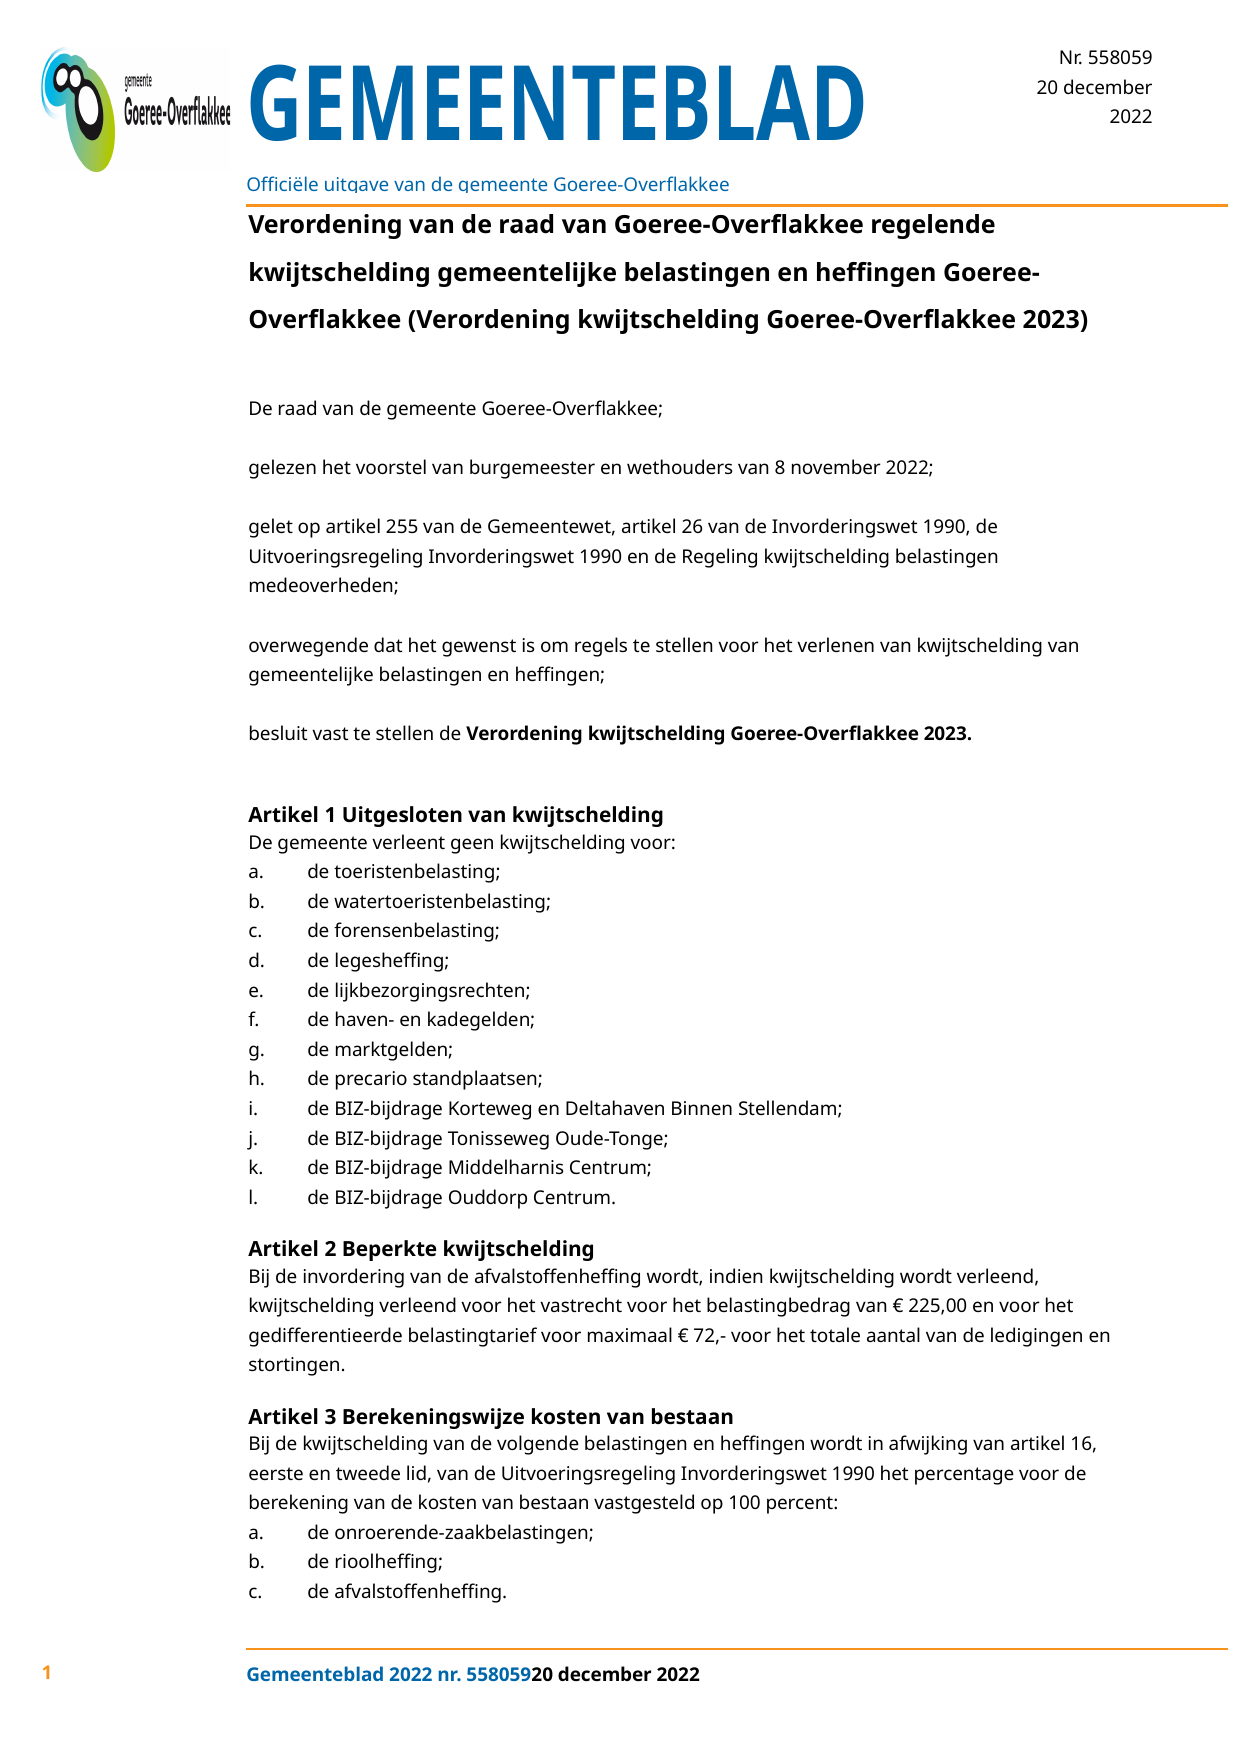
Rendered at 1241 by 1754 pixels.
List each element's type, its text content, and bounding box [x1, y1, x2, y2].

picture [41, 47, 231, 172]
list de toeristenbelasting; [248, 858, 1152, 884]
list de BIZ-bijdrage Tonisseweg Oude-Tonge; [248, 1125, 1152, 1151]
list de marktgelden; [248, 1036, 1152, 1062]
text Verordening van de raad van Goeree-Overflakkee regelende kwijtschelding gemeentelijke belastingen en heffingen Goeree-Overflakkee (Verordening kwijtschelding Goeree-Overflakkee 2023) [248, 207, 1152, 336]
text overwegende dat het gewenst is om regels te stellen voor het verlenen van kwijtschelding van gemeentelijke belastingen en heffingen; [248, 632, 1152, 687]
text besluit vast te stellen de Verordening kwijtschelding Goeree-Overflakkee 2023. [248, 721, 1152, 746]
text Artikel 1 Uitgesloten van kwijtschelding [248, 801, 1152, 829]
text Bij de kwijtschelding van de volgende belastingen en heffingen wordt in afwijking van artikel 16, eerste en tweede lid, van de Uitvoeringsregeling Invorderingswet 1990 het percentage voor de berekening van de kosten van bestaan vastgesteld op 100 percent: [248, 1430, 1152, 1515]
list de legesheffing; [248, 947, 1152, 973]
list de forensenbelasting; [248, 918, 1152, 943]
list de afvalstoffenheffing. [248, 1578, 1152, 1604]
list de onroerende-zaakbelastingen; [248, 1519, 1152, 1545]
text Bij de invordering van de afvalstoffenheffing wordt, indien kwijtschelding wordt verleend, kwijtschelding verleend voor het vastrecht voor het belastingbedrag van € 225,00 en voor het gedifferentieerde belastingtarief voor maximaal € 72,- voor het totale aantal van de ledigingen en stortingen. [248, 1263, 1152, 1377]
text Artikel 2 Beperkte kwijtschelding [248, 1234, 1152, 1263]
text Artikel 3 Berekeningswijze kosten van bestaan [248, 1402, 1152, 1430]
list de BIZ-bijdrage Korteweg en Deltahaven Binnen Stellendam; [248, 1095, 1152, 1121]
list de watertoeristenbelasting; [248, 888, 1152, 914]
text De gemeente verleent geen kwijtschelding voor: [248, 829, 1152, 855]
list de BIZ-bijdrage Middelharnis Centrum; [248, 1154, 1152, 1180]
list de precario standplaatsen; [248, 1066, 1152, 1091]
list de haven- en kadegelden; [248, 1006, 1152, 1032]
text De raad van de gemeente Goeree-Overflakkee; [248, 395, 1152, 421]
list de lijkbezorgingsrechten; [248, 977, 1152, 1003]
text gelet op artikel 255 van de Gemeentewet, artikel 26 van de Invorderingswet 1990, de Uitvoeringsregeling Invorderingswet 1990 en de Regeling kwijtschelding belastingen medeoverheden; [248, 513, 1152, 598]
list de rioolheffing; [248, 1549, 1152, 1574]
text gelezen het voorstel van burgemeester en wethouders van 8 november 2022; [248, 454, 1152, 480]
list de BIZ-bijdrage Ouddorp Centrum. [248, 1184, 1152, 1210]
